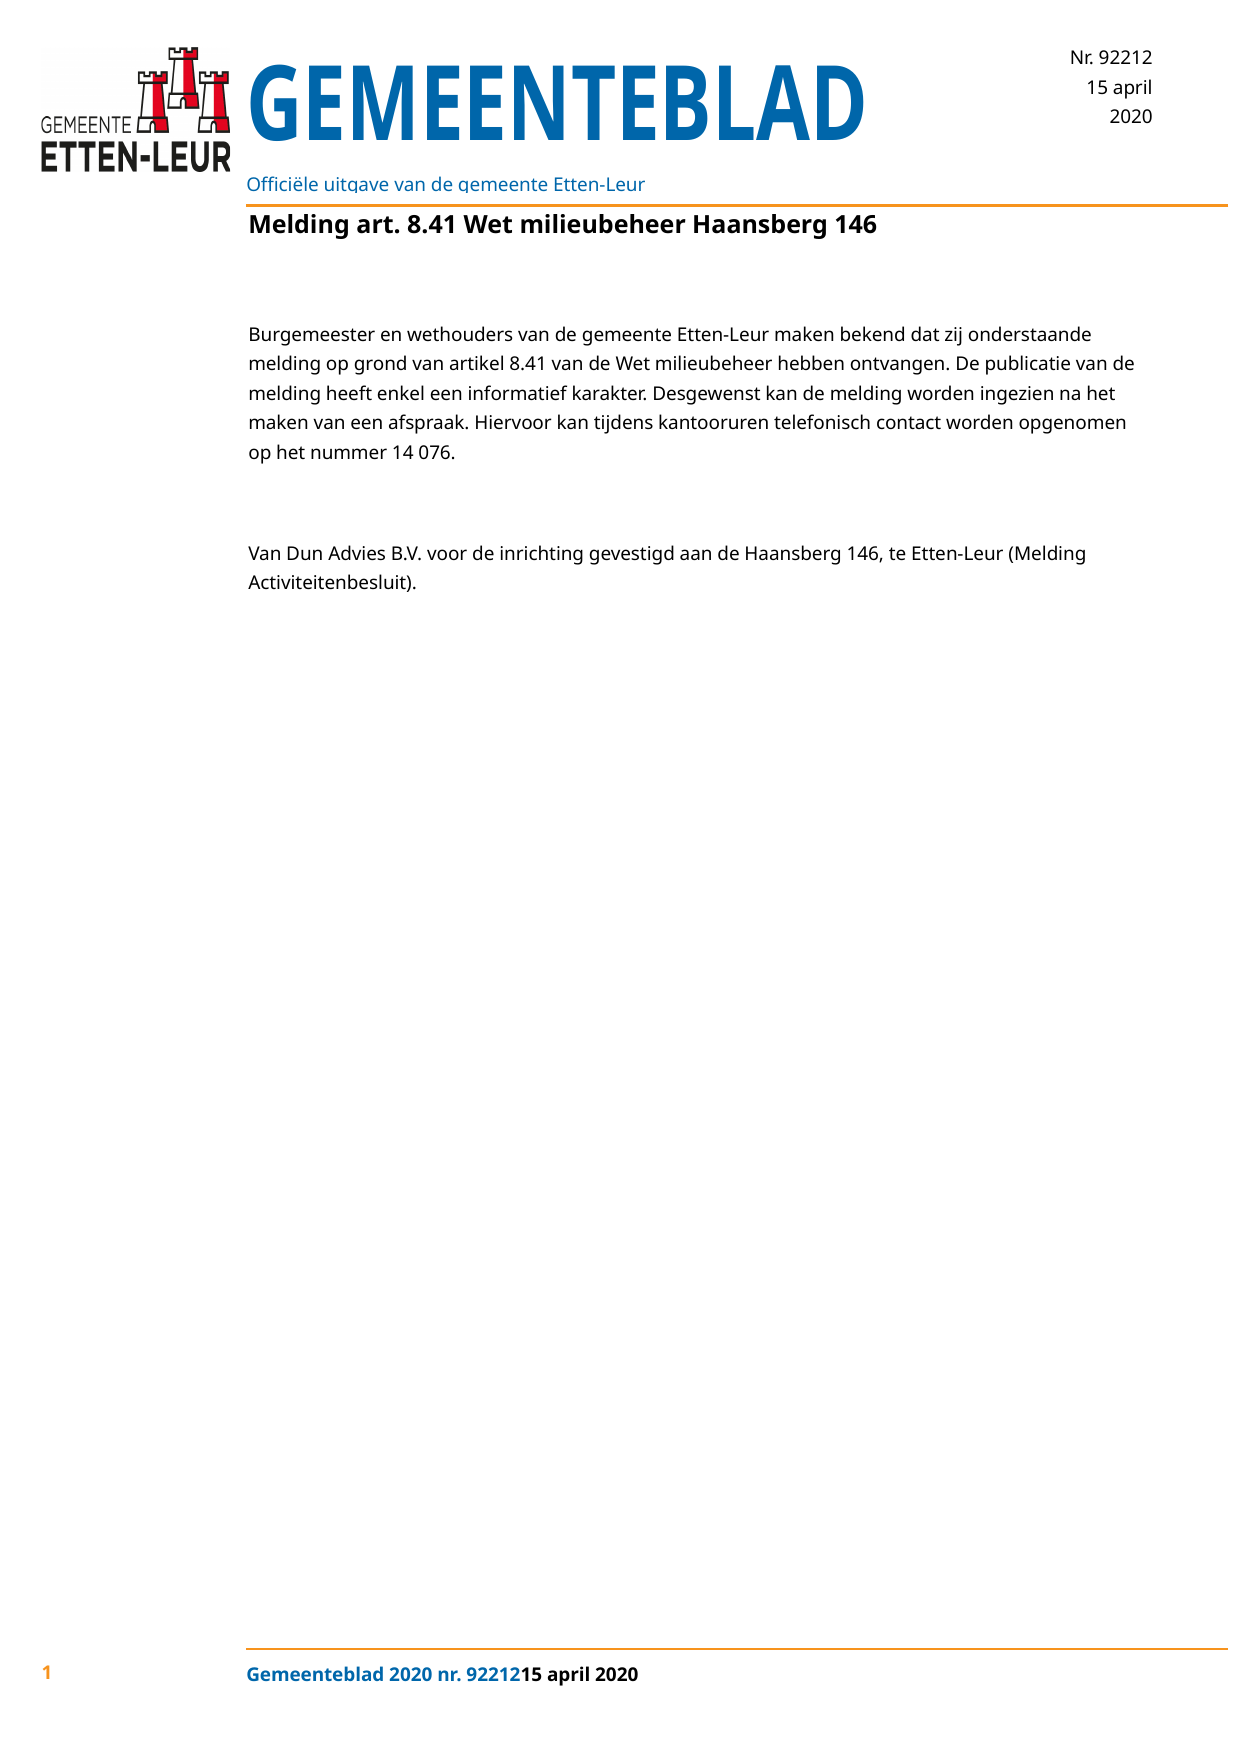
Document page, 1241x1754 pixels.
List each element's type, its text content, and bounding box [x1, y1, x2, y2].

picture [41, 47, 231, 172]
text Melding art. 8.41 Wet milieubeheer Haansberg 146 [248, 207, 1152, 241]
text Burgemeester en wethouders van de gemeente Etten-Leur maken bekend dat zij onderstaande melding op grond van artikel 8.41 van de Wet milieubeheer hebben ontvangen. De publicatie van de melding heeft enkel een informatief karakter. Desgewenst kan de melding worden ingezien na het maken van een afspraak. Hiervoor kan tijdens kantooruren telefonisch contact worden opgenomen op het nummer 14 076. [248, 321, 1152, 465]
text Van Dun Advies B.V. voor de inrichting gevestigd aan de Haansberg 146, te Etten-Leur (Melding Activiteitenbesluit). [248, 540, 1152, 595]
